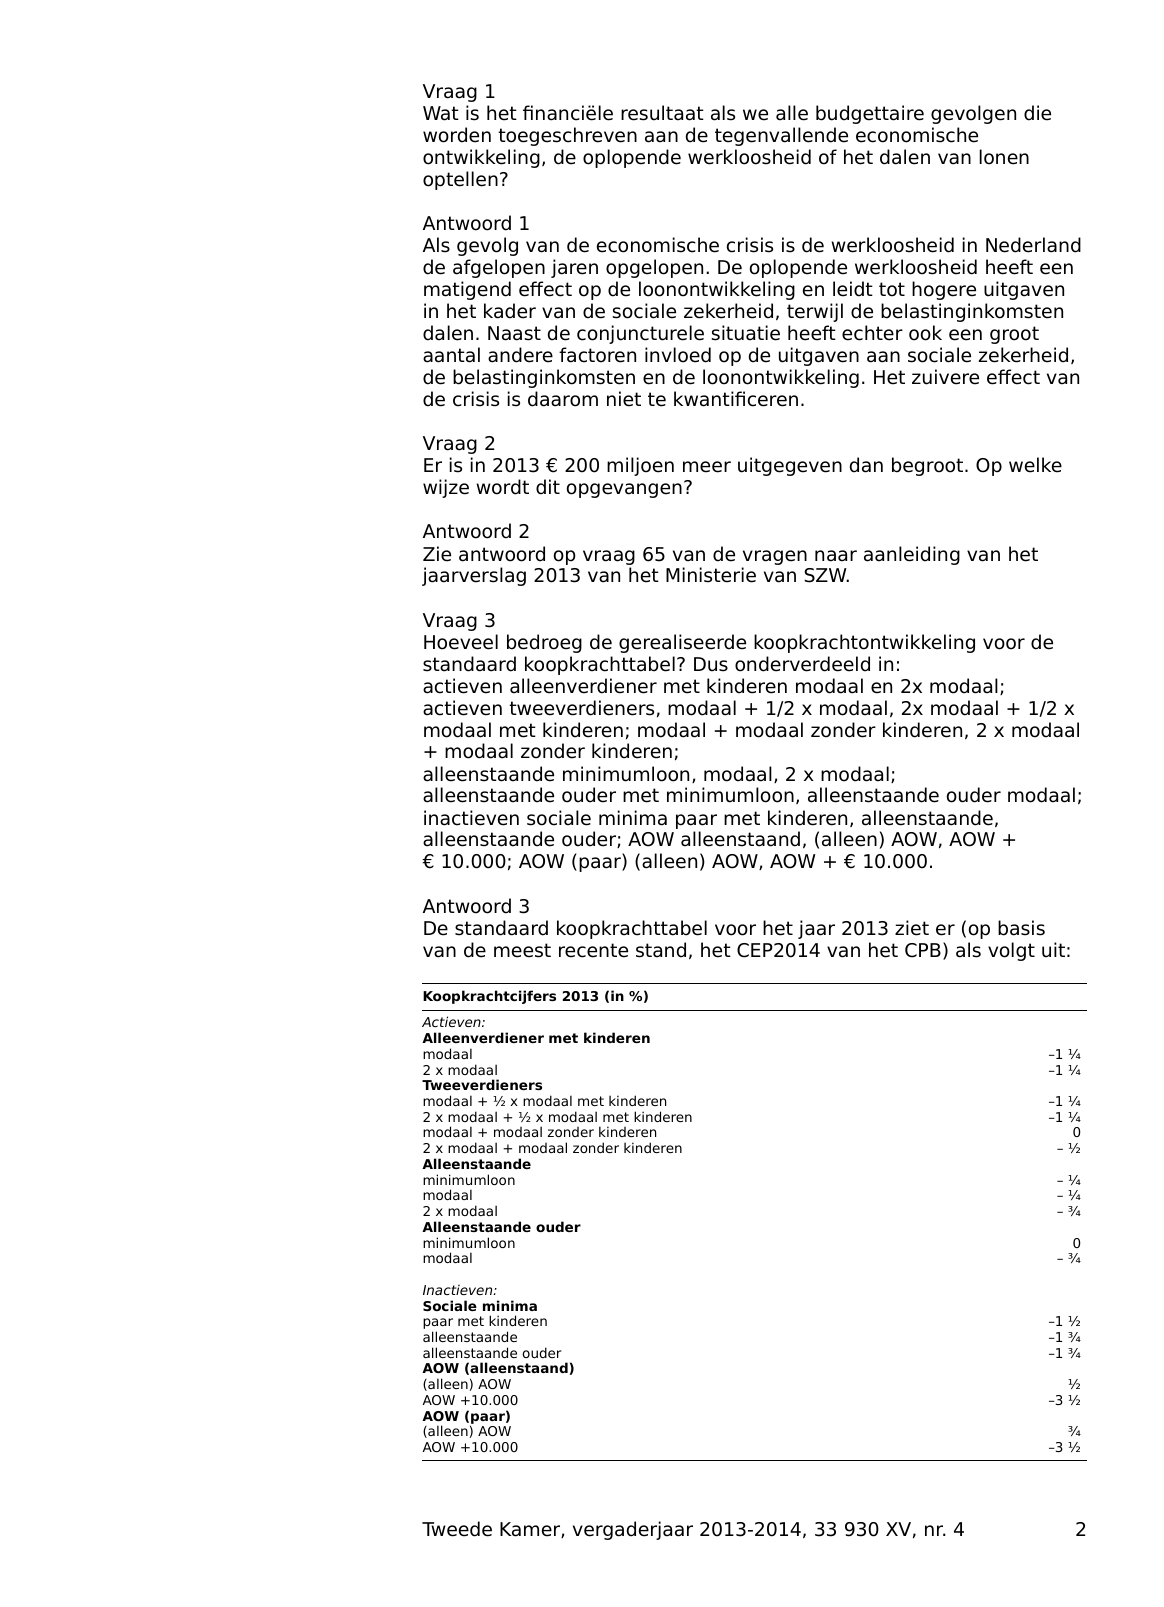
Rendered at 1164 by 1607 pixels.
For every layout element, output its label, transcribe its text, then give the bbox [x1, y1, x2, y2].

text Vraag 3 [422, 609, 1087, 632]
table_cell Alleenstaande ouder [422, 1220, 975, 1235]
text Antwoord 2 [422, 521, 1087, 543]
table_header Koopkrachtcijfers 2013 (in %) [422, 984, 975, 1009]
table_cell – ¼ [975, 1188, 1087, 1204]
table_cell [975, 1157, 1087, 1172]
table_cell [975, 1361, 1087, 1377]
table_cell (alleen) AOW [422, 1424, 975, 1440]
table_cell – ¾ [975, 1251, 1087, 1267]
table_cell [975, 1011, 1087, 1031]
text Hoeveel bedroeg de gerealiseerde koopkrachtontwikkeling voor de standaard koopkrachttabel? Dus onderverdeeld in: [422, 632, 1087, 676]
table_cell Actieven: [422, 1011, 975, 1031]
text alleenstaande minimumloon, modaal, 2 x modaal; [422, 763, 1087, 785]
table_cell – ½ [975, 1141, 1087, 1157]
table_cell –1 ¾ [975, 1330, 1087, 1346]
table_cell –1 ¼ [975, 1094, 1087, 1109]
text Wat is het financiële resultaat als we alle budgettaire gevolgen die worden toegeschreven aan de tegenvallende economische ontwikkeling, de oplopende werkloosheid of het dalen van lonen optellen? [422, 103, 1087, 191]
table_cell –1 ¼ [975, 1110, 1087, 1125]
text Er is in 2013 € 200 miljoen meer uitgegeven dan begroot. Op welke wijze wordt dit opgevangen? [422, 455, 1087, 499]
table_cell modaal [422, 1188, 975, 1204]
table_cell Alleenstaande [422, 1157, 975, 1172]
table_cell minimumloon [422, 1235, 975, 1251]
text actieven alleenverdiener met kinderen modaal en 2x modaal; [422, 676, 1087, 697]
text De standaard koopkrachttabel voor het jaar 2013 ziet er (op basis van de meest recente stand, het CEP2014 van het CPB) als volgt uit: [422, 917, 1087, 961]
table_cell [975, 1220, 1087, 1235]
table_cell 2 x modaal + modaal zonder kinderen [422, 1141, 975, 1157]
table_cell [975, 1267, 1087, 1283]
table_cell [975, 1283, 1087, 1298]
table_cell AOW +10.000 [422, 1393, 975, 1408]
text inactieven sociale minima paar met kinderen, alleenstaande, alleenstaande ouder; AOW alleenstaand, (alleen) AOW, AOW + € 10.000; AOW (paar) (alleen) AOW, AOW + € 10.000. [422, 807, 1087, 873]
table_cell ¾ [975, 1424, 1087, 1440]
table_cell –1 ¼ [975, 1063, 1087, 1078]
table_cell – ¾ [975, 1204, 1087, 1220]
table_cell modaal [422, 1251, 975, 1267]
table_cell 2 x modaal [422, 1063, 975, 1078]
table_cell –3 ½ [975, 1393, 1087, 1408]
table_cell Sociale minima [422, 1298, 975, 1314]
table_cell ½ [975, 1377, 1087, 1393]
table_cell [975, 1031, 1087, 1047]
table_cell modaal + ½ x modaal met kinderen [422, 1094, 975, 1109]
text Antwoord 3 [422, 896, 1087, 917]
table_cell (alleen) AOW [422, 1377, 975, 1393]
text Vraag 1 [422, 81, 1087, 103]
table_cell –1 ¼ [975, 1047, 1087, 1062]
table_cell –1 ¾ [975, 1346, 1087, 1361]
table_cell Tweeverdieners [422, 1078, 975, 1094]
table_cell AOW (alleenstaand) [422, 1361, 975, 1377]
table_cell Inactieven: [422, 1283, 975, 1298]
table_cell [975, 1409, 1087, 1424]
text actieven tweeverdieners, modaal + 1/2 x modaal, 2x modaal + 1/2 x modaal met kinderen; modaal + modaal zonder kinderen, 2 x modaal + modaal zonder kinderen; [422, 697, 1087, 763]
table_cell paar met kinderen [422, 1314, 975, 1330]
text Vraag 2 [422, 433, 1087, 455]
table_cell – ¼ [975, 1173, 1087, 1188]
text Als gevolg van de economische crisis is de werkloosheid in Nederland de afgelopen jaren opgelopen. De oplopende werkloosheid heeft een matigend effect op de loonontwikkeling en leidt tot hogere uitgaven in het kader van de sociale zekerheid, terwijl de belastinginkomsten dalen. Naast de conjuncturele situatie heeft echter ook een groot aantal andere factoren invloed op de uitgaven aan sociale zekerheid, de belastinginkomsten en de loonontwikkeling. Het zuivere effect van de crisis is daarom niet te kwantificeren. [422, 235, 1087, 411]
table_cell 2 x modaal [422, 1204, 975, 1220]
text alleenstaande ouder met minimumloon, alleenstaande ouder modaal; [422, 785, 1087, 807]
table_cell Alleenverdiener met kinderen [422, 1031, 975, 1047]
table_cell –3 ½ [975, 1440, 1087, 1460]
text Zie antwoord op vraag 65 van de vragen naar aanleiding van het jaarverslag 2013 van het Ministerie van SZW. [422, 543, 1087, 587]
table_cell modaal + modaal zonder kinderen [422, 1125, 975, 1141]
table_cell [422, 1267, 975, 1283]
table_cell AOW +10.000 [422, 1440, 975, 1460]
table_cell 0 [975, 1235, 1087, 1251]
table_cell AOW (paar) [422, 1409, 975, 1424]
table_cell alleenstaande ouder [422, 1346, 975, 1361]
table_cell alleenstaande [422, 1330, 975, 1346]
table_cell modaal [422, 1047, 975, 1062]
table_cell minimumloon [422, 1173, 975, 1188]
table_cell [975, 1298, 1087, 1314]
table_header [975, 984, 1087, 1009]
table_cell –1 ½ [975, 1314, 1087, 1330]
text Antwoord 1 [422, 213, 1087, 235]
table_cell 0 [975, 1125, 1087, 1141]
table_cell [975, 1078, 1087, 1094]
table_cell 2 x modaal + ½ x modaal met kinderen [422, 1110, 975, 1125]
